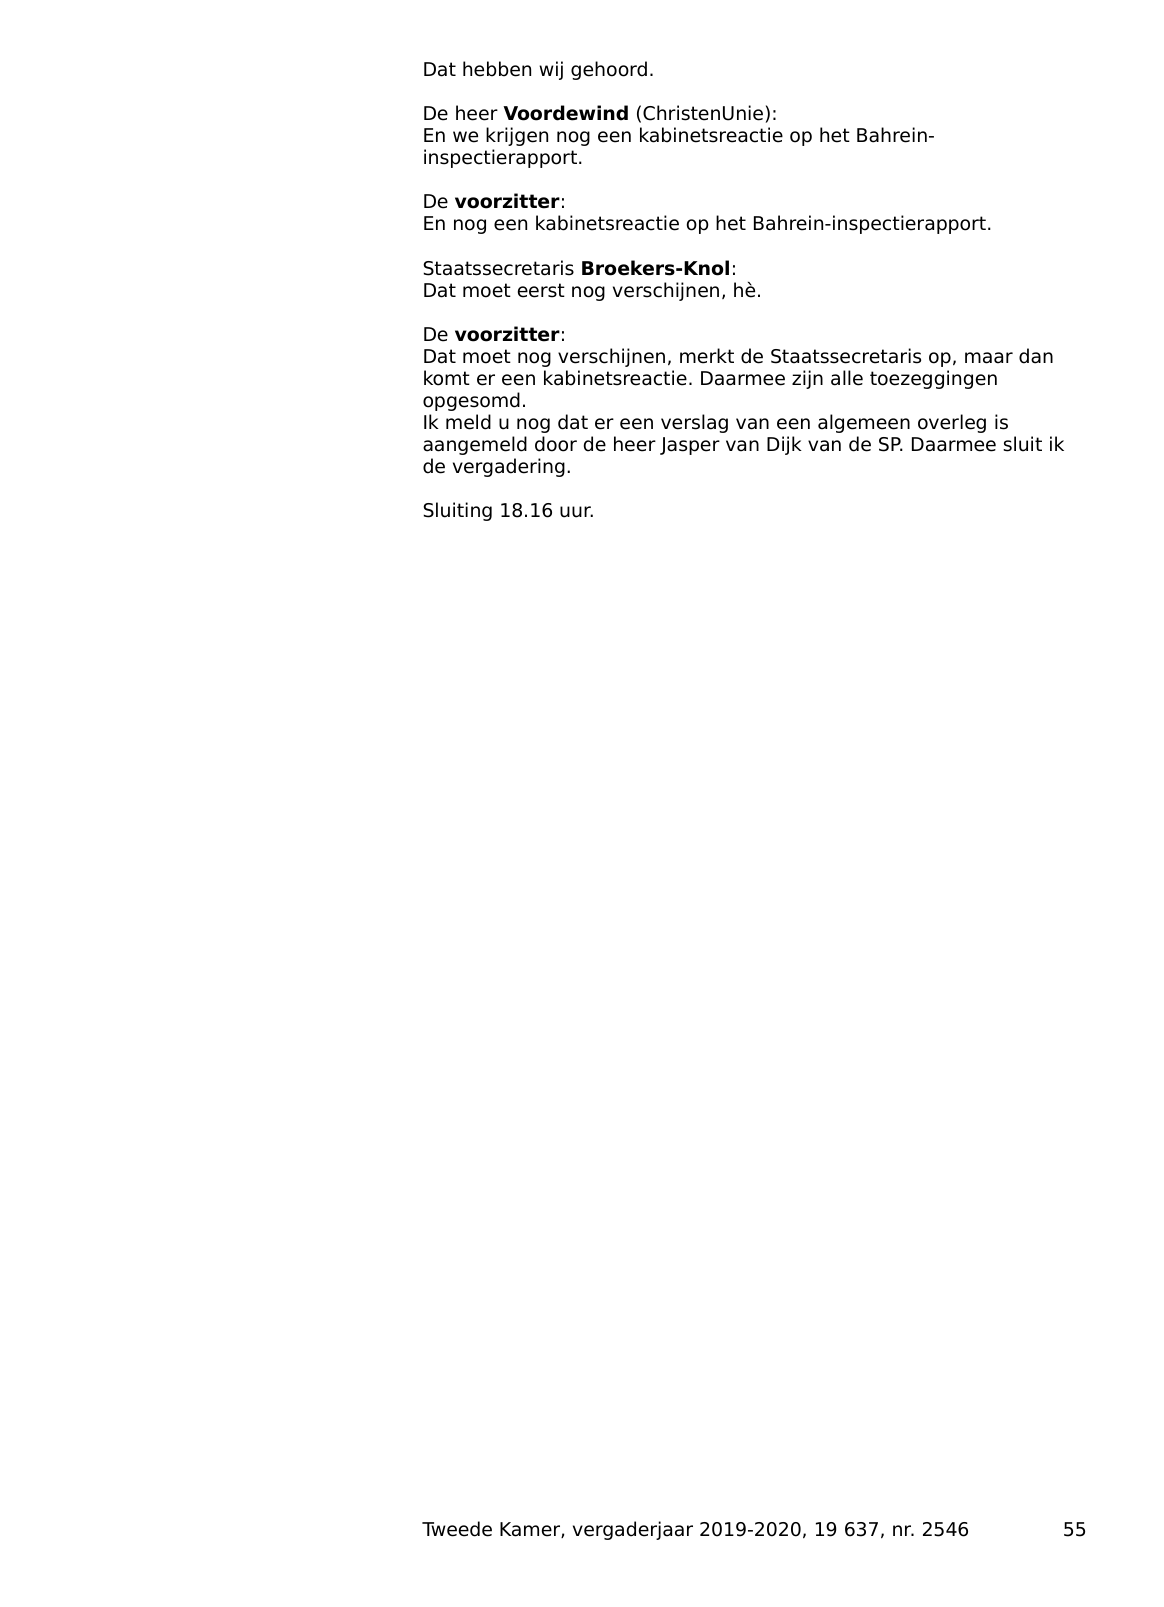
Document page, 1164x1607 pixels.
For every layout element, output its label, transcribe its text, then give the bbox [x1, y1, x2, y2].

text Dat moet nog verschijnen, merkt de Staatssecretaris op, maar dan komt er een kabinetsreactie. Daarmee zijn alle toezeggingen opgesomd. [422, 346, 1087, 412]
text De heer Voordewind (ChristenUnie): [422, 103, 1087, 125]
text En we krijgen nog een kabinetsreactie op het Bahrein-inspectierapport. [422, 125, 1087, 169]
text Dat moet eerst nog verschijnen, hè. [422, 279, 1087, 301]
text Ik meld u nog dat er een verslag van een algemeen overleg is aangemeld door de heer Jasper van Dijk van de SP. Daarmee sluit ik de vergadering. [422, 412, 1087, 477]
text De voorzitter: [422, 191, 1087, 213]
text En nog een kabinetsreactie op het Bahrein-inspectierapport. [422, 213, 1087, 235]
text Sluiting 18.16 uur. [422, 500, 1087, 522]
text De voorzitter: [422, 324, 1087, 346]
text Staatssecretaris Broekers-Knol: [422, 257, 1087, 279]
text Dat hebben wij gehoord. [422, 59, 1087, 81]
